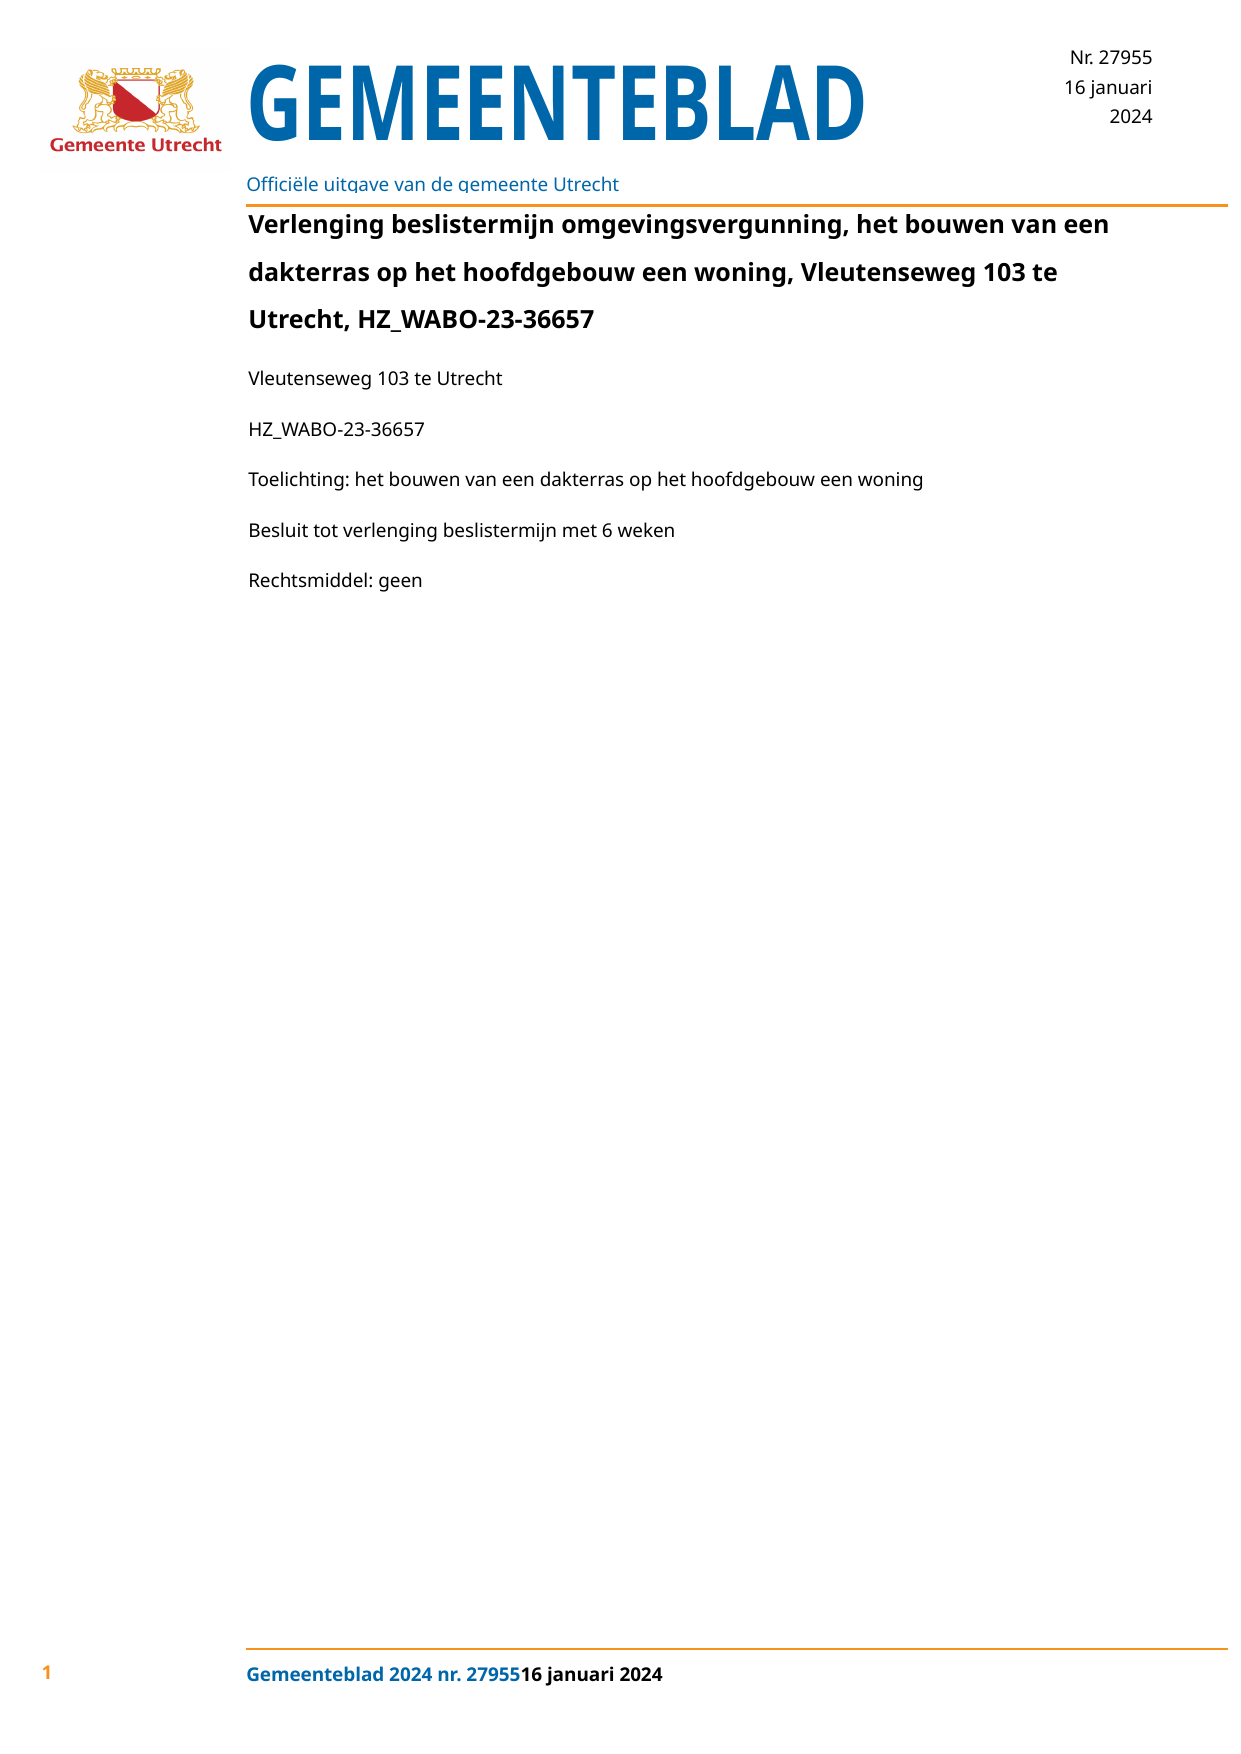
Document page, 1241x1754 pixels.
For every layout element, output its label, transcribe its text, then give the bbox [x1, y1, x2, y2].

text Vleutenseweg 103 te Utrecht [248, 366, 1152, 391]
picture [41, 47, 231, 172]
text Besluit tot verlenging beslistermijn met 6 weken [248, 517, 1152, 542]
text HZ_WABO-23-36657 [248, 416, 1152, 442]
text Toelichting: het bouwen van een dakterras op het hoofdgebouw een woning [248, 466, 1152, 492]
text Rechtsmiddel: geen [248, 567, 1152, 593]
text Verlenging beslistermijn omgevingsvergunning, het bouwen van een dakterras op het hoofdgebouw een woning, Vleutenseweg 103 te Utrecht, HZ_WABO-23-36657 [248, 207, 1152, 336]
